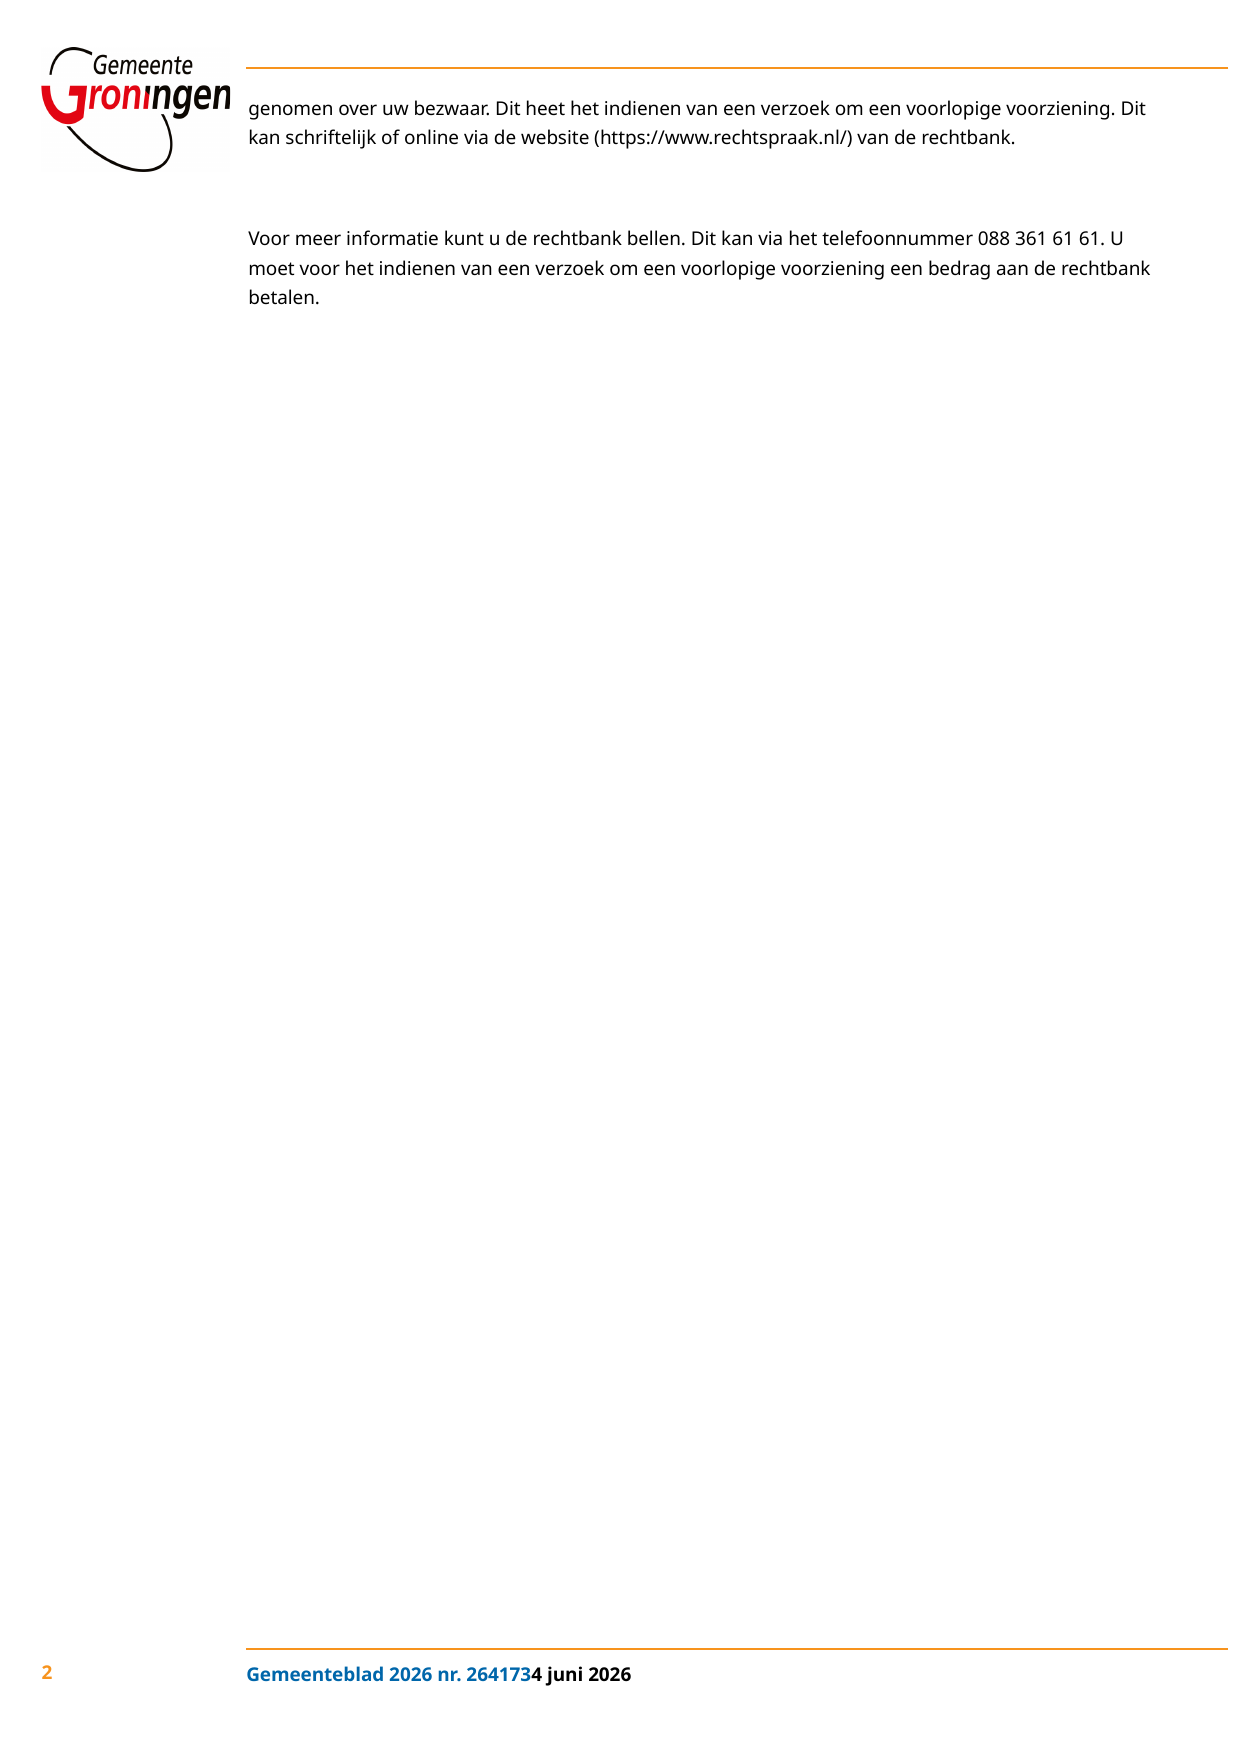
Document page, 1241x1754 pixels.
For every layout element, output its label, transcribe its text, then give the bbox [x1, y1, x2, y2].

text Voor meer informatie kunt u de rechtbank bellen. Dit kan via het telefoonnummer 088 361 61 61. U moet voor het indienen van een verzoek om een voorlopige voorziening een bedrag aan de rechtbank betalen. [248, 225, 1152, 310]
text genomen over uw bezwaar. Dit heet het indienen van een verzoek om een voorlopige voorziening. Dit kan schriftelijk of online via de website (https://www.rechtspraak.nl/) van de rechtbank. [248, 95, 1152, 150]
picture [41, 47, 231, 172]
